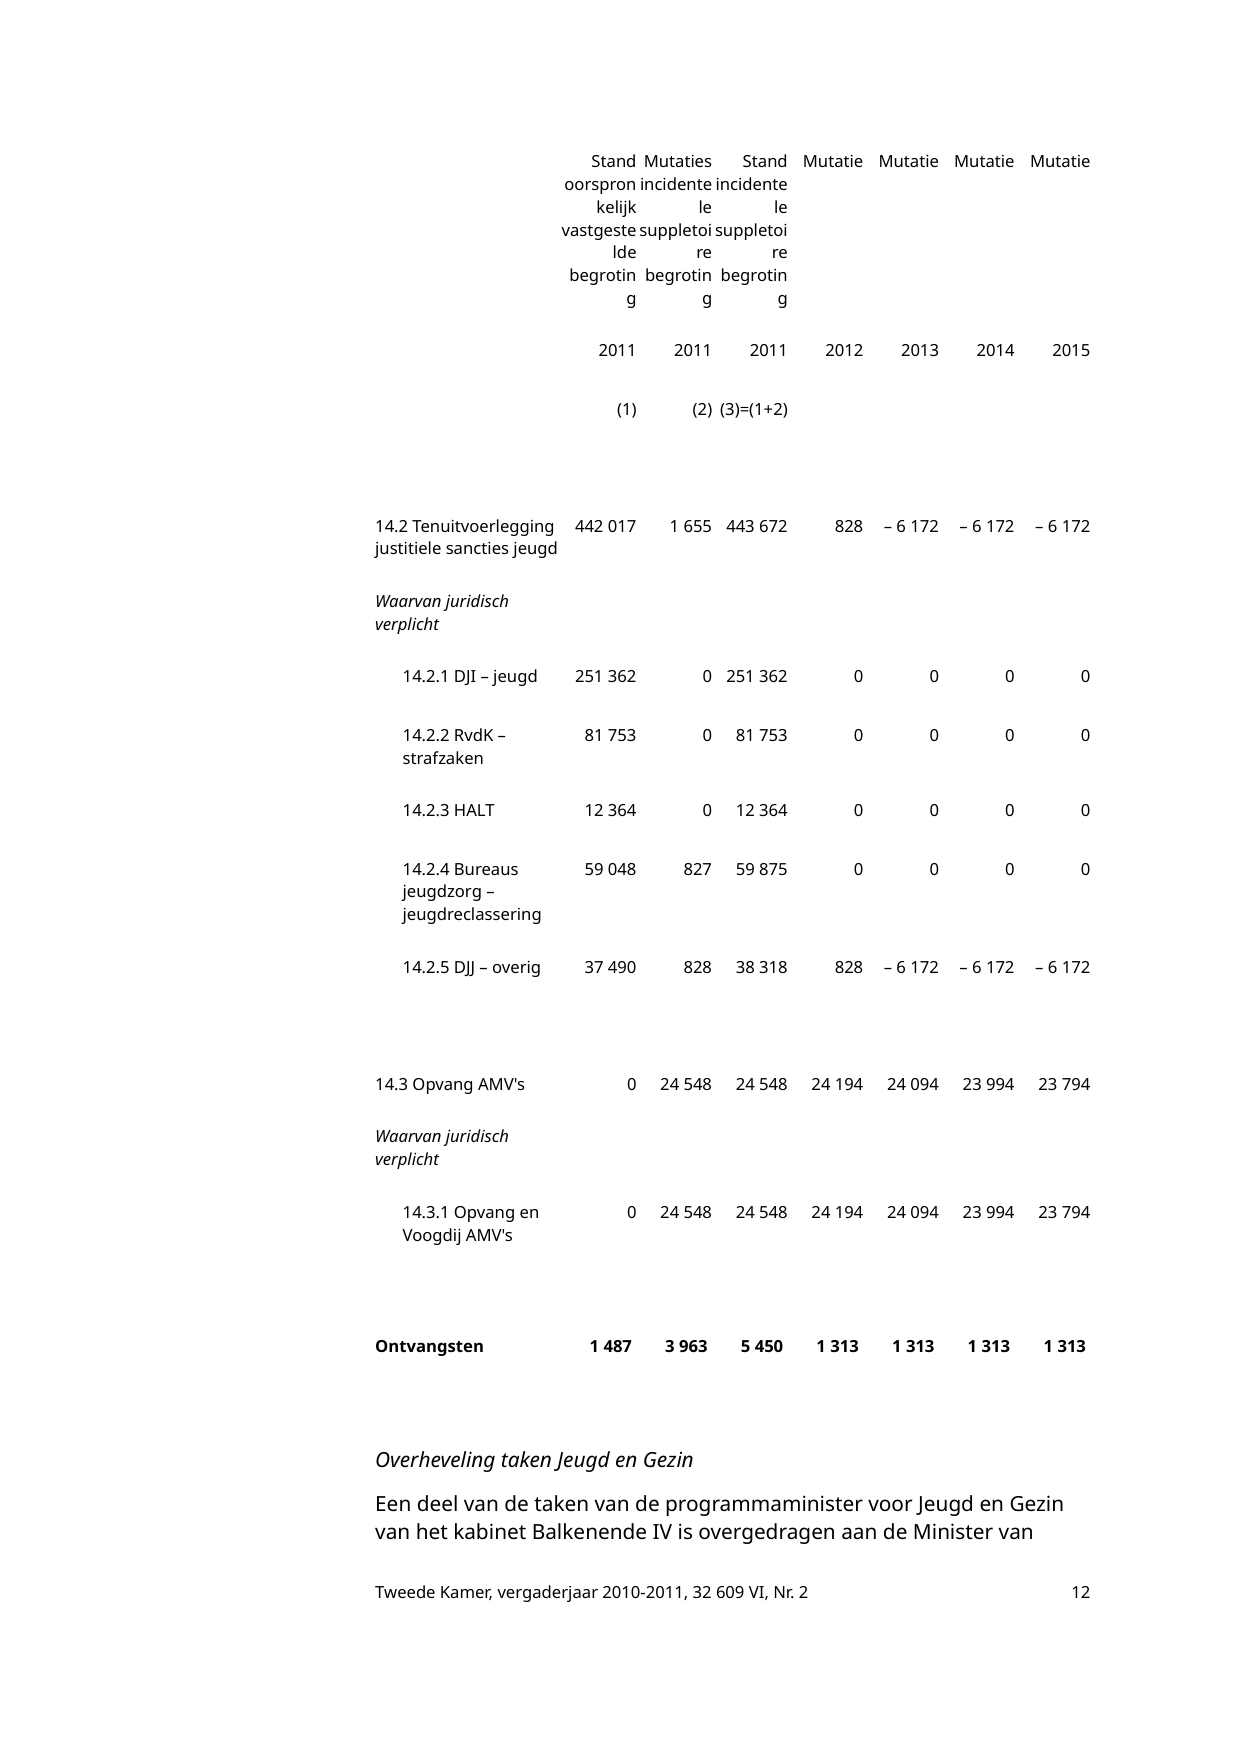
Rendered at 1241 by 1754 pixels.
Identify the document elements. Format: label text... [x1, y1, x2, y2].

table_cell [375, 858, 402, 956]
table_cell [403, 1014, 561, 1072]
table_cell [375, 398, 402, 456]
table_header Mutatie [788, 150, 863, 339]
table_header [375, 150, 402, 339]
table_cell [375, 456, 402, 514]
table_cell [375, 799, 402, 857]
table_cell 23 794 [1014, 1201, 1090, 1276]
table_cell [939, 590, 1014, 665]
table_cell 38 318 [712, 956, 787, 1014]
table_cell [863, 1125, 939, 1201]
table_cell – 6 172 [939, 514, 1014, 590]
table_cell 24 548 [712, 1201, 787, 1276]
table_cell [375, 1014, 402, 1072]
table_cell – 6 172 [1014, 514, 1090, 590]
table_cell – 6 172 [939, 956, 1014, 1014]
table_cell – 6 172 [863, 514, 939, 590]
table_cell [561, 590, 636, 665]
table_header Mutaties incidentele suppletoire begroting [636, 150, 712, 339]
table_cell [1014, 590, 1090, 665]
table_cell [636, 1276, 712, 1334]
table_cell [712, 1125, 787, 1201]
table_cell [788, 590, 863, 665]
table_cell 1 313 [1014, 1334, 1090, 1387]
table_cell 81 753 [561, 724, 636, 799]
table_cell [788, 398, 863, 456]
table_cell [788, 1125, 863, 1201]
table_cell [403, 456, 561, 514]
table_cell 828 [788, 956, 863, 1014]
table_cell – 6 172 [863, 956, 939, 1014]
table_cell 251 362 [712, 665, 787, 723]
table_cell [375, 339, 402, 397]
table_cell 14.3.1 Opvang en Voogdij AMV's [403, 1201, 561, 1276]
table_header Mutatie [863, 150, 939, 339]
table_cell [375, 724, 402, 799]
table_cell 37 490 [561, 956, 636, 1014]
table_cell 2012 [788, 339, 863, 397]
table_cell 1 487 [561, 1334, 636, 1387]
table_cell 0 [1014, 799, 1090, 857]
table_cell (2) [636, 398, 712, 456]
table_cell 14.3 Opvang AMV's [375, 1073, 561, 1125]
table_cell 24 548 [712, 1073, 787, 1125]
table_cell 14.2.1 DJI – jeugd [403, 665, 561, 723]
table_cell 5 450 [712, 1334, 787, 1387]
table_cell [712, 590, 787, 665]
table_cell [561, 1276, 636, 1334]
table_cell [939, 1276, 1014, 1334]
table_cell [375, 1201, 402, 1276]
table_cell 442 017 [561, 514, 636, 590]
table_cell 2011 [712, 339, 787, 397]
table_cell 827 [636, 858, 712, 956]
table_cell 0 [863, 799, 939, 857]
table_cell 3 963 [636, 1334, 712, 1387]
table_cell [712, 456, 787, 514]
table_cell 12 364 [561, 799, 636, 857]
table_header Mutatie [939, 150, 1014, 339]
table_cell 24 548 [636, 1073, 712, 1125]
table_header Mutatie [1014, 150, 1090, 339]
table_cell [939, 456, 1014, 514]
table_cell [788, 1276, 863, 1334]
table_cell 828 [788, 514, 863, 590]
table_cell 2011 [561, 339, 636, 397]
table_cell 0 [788, 799, 863, 857]
table_cell 0 [939, 665, 1014, 723]
table_cell 443 672 [712, 514, 787, 590]
table_cell [1014, 456, 1090, 514]
table_cell 24 094 [863, 1201, 939, 1276]
table_cell 0 [561, 1201, 636, 1276]
table_cell [1014, 1014, 1090, 1072]
table_cell [863, 590, 939, 665]
table_cell [636, 456, 712, 514]
table_cell [403, 339, 561, 397]
table_cell 14.2.3 HALT [403, 799, 561, 857]
table_cell 0 [561, 1073, 636, 1125]
table_cell [636, 1125, 712, 1201]
table_cell [863, 398, 939, 456]
table_cell 0 [1014, 858, 1090, 956]
table_cell Waarvan juridisch verplicht [375, 1125, 561, 1201]
table_cell 828 [636, 956, 712, 1014]
table_cell [561, 1125, 636, 1201]
table_cell 59 048 [561, 858, 636, 956]
table_cell 0 [788, 858, 863, 956]
table_cell 12 364 [712, 799, 787, 857]
table_cell – 6 172 [1014, 956, 1090, 1014]
table_cell Waarvan juridisch verplicht [375, 590, 561, 665]
table_cell [788, 456, 863, 514]
table_cell 24 194 [788, 1201, 863, 1276]
table_cell 24 194 [788, 1073, 863, 1125]
table_cell 0 [939, 799, 1014, 857]
table_cell 0 [788, 665, 863, 723]
table_cell 2011 [636, 339, 712, 397]
table_cell (1) [561, 398, 636, 456]
table_cell 14.2.4 Bureaus jeugdzorg – jeugdreclassering [403, 858, 561, 956]
table_cell 251 362 [561, 665, 636, 723]
text Een deel van de taken van de programmaminister voor Jeugd en Gezin van het kabinet Balkenende IV is overgedragen aan de Minister van [375, 1489, 1090, 1546]
table_cell 0 [636, 799, 712, 857]
table_cell [403, 398, 561, 456]
table_cell [636, 590, 712, 665]
table_cell 23 994 [939, 1201, 1014, 1276]
table_cell Ontvangsten [375, 1334, 561, 1387]
table_cell 81 753 [712, 724, 787, 799]
table_cell [939, 1014, 1014, 1072]
table_cell 14.2.2 RvdK – strafzaken [403, 724, 561, 799]
table_cell [375, 1276, 402, 1334]
table_cell 0 [863, 665, 939, 723]
table_cell [712, 1014, 787, 1072]
table_cell [863, 456, 939, 514]
table_cell [863, 1276, 939, 1334]
table_cell 0 [863, 858, 939, 956]
table_cell 2015 [1014, 339, 1090, 397]
table_cell 1 313 [939, 1334, 1014, 1387]
table_cell 0 [863, 724, 939, 799]
table_cell [939, 1125, 1014, 1201]
table_cell [636, 1014, 712, 1072]
table_cell [561, 456, 636, 514]
table_cell [403, 1276, 561, 1334]
table_header Stand oorspronkelijk vastgestelde begroting [561, 150, 636, 339]
table_cell 0 [939, 858, 1014, 956]
table_cell 1 313 [863, 1334, 939, 1387]
table_cell 1 313 [788, 1334, 863, 1387]
table_cell [939, 398, 1014, 456]
table_cell [712, 1276, 787, 1334]
table_cell 1 655 [636, 514, 712, 590]
table_cell 14.2 Tenuitvoerlegging justitiele sancties jeugd [375, 514, 561, 590]
table_cell 0 [1014, 665, 1090, 723]
table_cell [561, 1014, 636, 1072]
table_cell [1014, 398, 1090, 456]
table_cell 0 [1014, 724, 1090, 799]
table_cell 23 794 [1014, 1073, 1090, 1125]
table_cell [1014, 1276, 1090, 1334]
table_cell 2013 [863, 339, 939, 397]
table_cell 23 994 [939, 1073, 1014, 1125]
table_cell 0 [788, 724, 863, 799]
table_cell (3)=(1+2) [712, 398, 787, 456]
text Overheveling taken Jeugd en Gezin [375, 1446, 1090, 1474]
table_cell 2014 [939, 339, 1014, 397]
table_header Stand incidentele suppletoire begroting [712, 150, 787, 339]
table_cell 24 548 [636, 1201, 712, 1276]
table_cell [375, 956, 402, 1014]
table_cell [863, 1014, 939, 1072]
table_cell 0 [636, 724, 712, 799]
table_cell [375, 665, 402, 723]
table_cell [788, 1014, 863, 1072]
table_cell 14.2.5 DJJ – overig [403, 956, 561, 1014]
table_cell 0 [939, 724, 1014, 799]
table_cell 0 [636, 665, 712, 723]
table_cell [1014, 1125, 1090, 1201]
table_header [403, 150, 561, 339]
table_cell 24 094 [863, 1073, 939, 1125]
table_cell 59 875 [712, 858, 787, 956]
